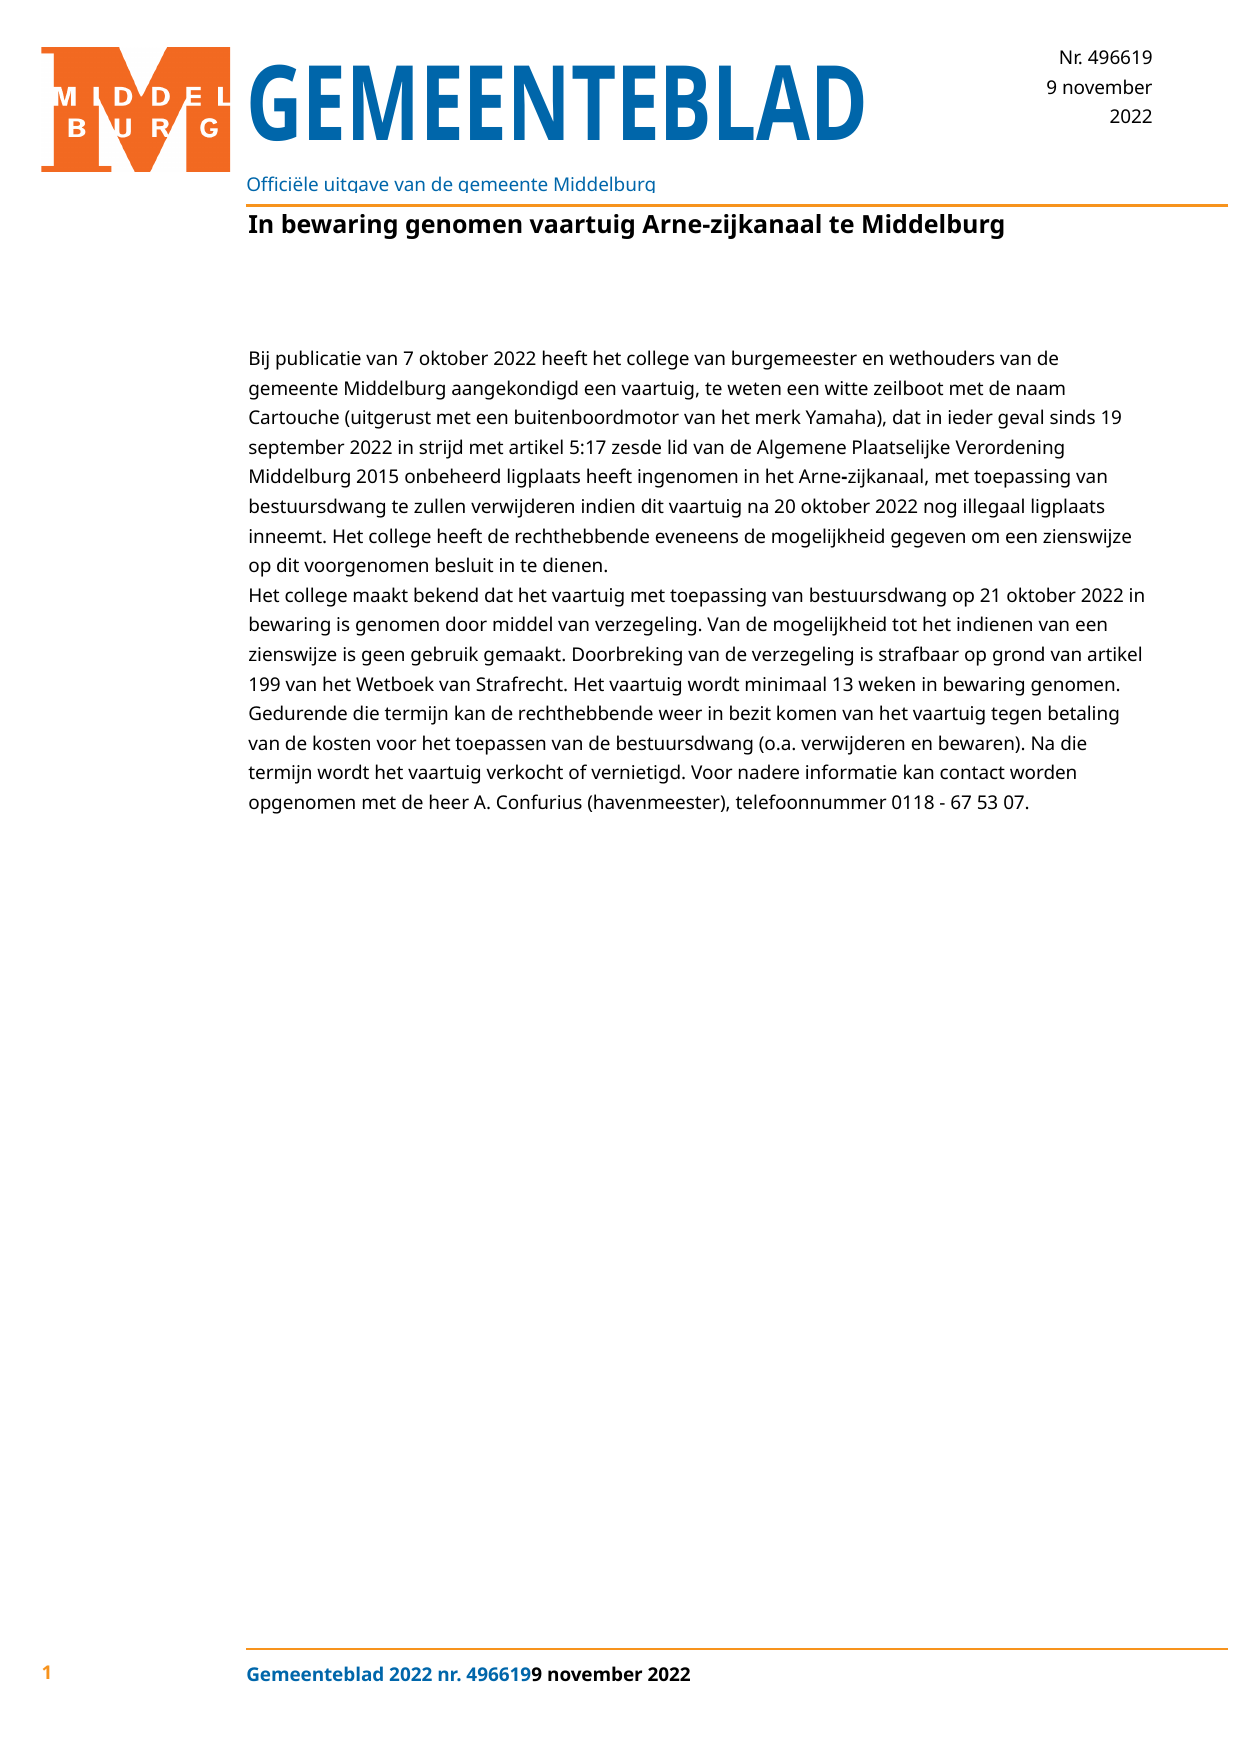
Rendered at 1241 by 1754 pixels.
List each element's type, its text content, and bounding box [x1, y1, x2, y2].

text In bewaring genomen vaartuig Arne-zijkanaal te Middelburg [248, 207, 1152, 241]
text Bij publicatie van 7 oktober 2022 heeft het college van burgemeester en wethouders van de gemeente Middelburg aangekondigd een vaartuig, te weten een witte zeilboot met de naam Cartouche (uitgerust met een buitenboordmotor van het merk Yamaha), dat in ieder geval sinds 19 september 2022 in strijd met artikel 5:17 zesde lid van de Algemene Plaatselijke Verordening Middelburg 2015 onbeheerd ligplaats heeft ingenomen in het Arne-zijkanaal, met toepassing van bestuursdwang te zullen verwijderen indien dit vaartuig na 20 oktober 2022 nog illegaal ligplaats inneemt. Het college heeft de rechthebbende eveneens de mogelijkheid gegeven om een zienswijze op dit voorgenomen besluit in te dienen. [248, 345, 1152, 578]
text Het college maakt bekend dat het vaartuig met toepassing van bestuursdwang op 21 oktober 2022 in bewaring is genomen door middel van verzegeling. Van de mogelijkheid tot het indienen van een zienswijze is geen gebruik gemaakt. Doorbreking van de verzegeling is strafbaar op grond van artikel 199 van het Wetboek van Strafrecht. Het vaartuig wordt minimaal 13 weken in bewaring genomen. Gedurende die termijn kan de rechthebbende weer in bezit komen van het vaartuig tegen betaling van de kosten voor het toepassen van de bestuursdwang (o.a. verwijderen en bewaren). Na die termijn wordt het vaartuig verkocht of vernietigd. Voor nadere informatie kan contact worden opgenomen met de heer A. Confurius (havenmeester), telefoonnummer 0118 - 67 53 07. [248, 582, 1152, 815]
picture [41, 47, 231, 172]
